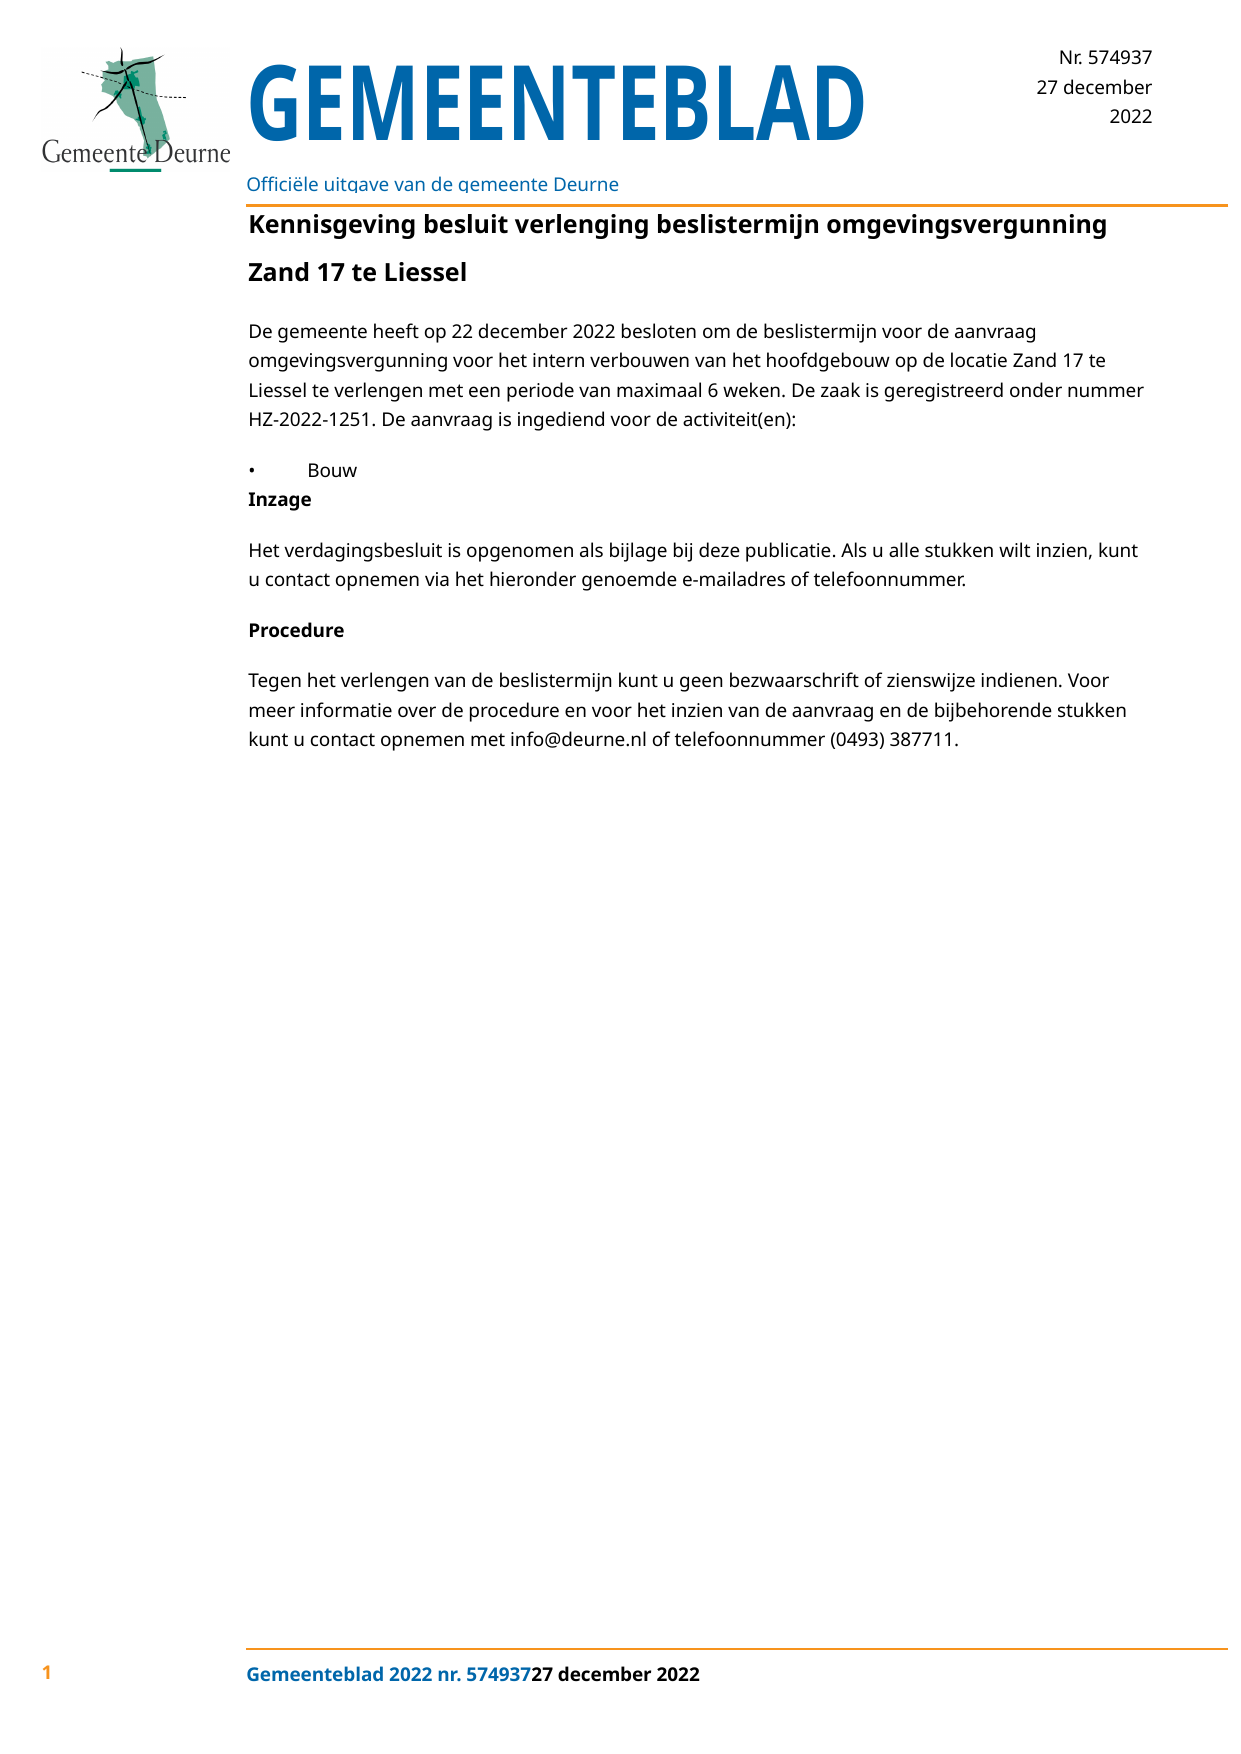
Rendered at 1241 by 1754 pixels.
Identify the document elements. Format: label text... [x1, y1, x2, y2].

text Inzage [248, 487, 1152, 512]
text Procedure [248, 617, 1152, 643]
text Het verdagingsbesluit is opgenomen als bijlage bij deze publicatie. Als u alle stukken wilt inzien, kunt u contact opnemen via het hieronder genoemde e-mailadres of telefoonnummer. [248, 537, 1152, 592]
list Bouw [248, 457, 1152, 483]
text Kennisgeving besluit verlenging beslistermijn omgevingsvergunning Zand 17 te Liessel [248, 207, 1152, 288]
text De gemeente heeft op 22 december 2022 besloten om de beslistermijn voor de aanvraag omgevingsvergunning voor het intern verbouwen van het hoofdgebouw op de locatie Zand 17 te Liessel te verlengen met een periode van maximaal 6 weken. De zaak is geregistreerd onder nummer HZ-2022-1251. De aanvraag is ingediend voor de activiteit(en): [248, 318, 1152, 432]
picture [41, 47, 231, 172]
text Tegen het verlengen van de beslistermijn kunt u geen bezwaarschrift of zienswijze indienen. Voor meer informatie over de procedure en voor het inzien van de aanvraag en de bijbehorende stukken kunt u contact opnemen met info@deurne.nl of telefoonnummer (0493) 387711. [248, 667, 1152, 752]
